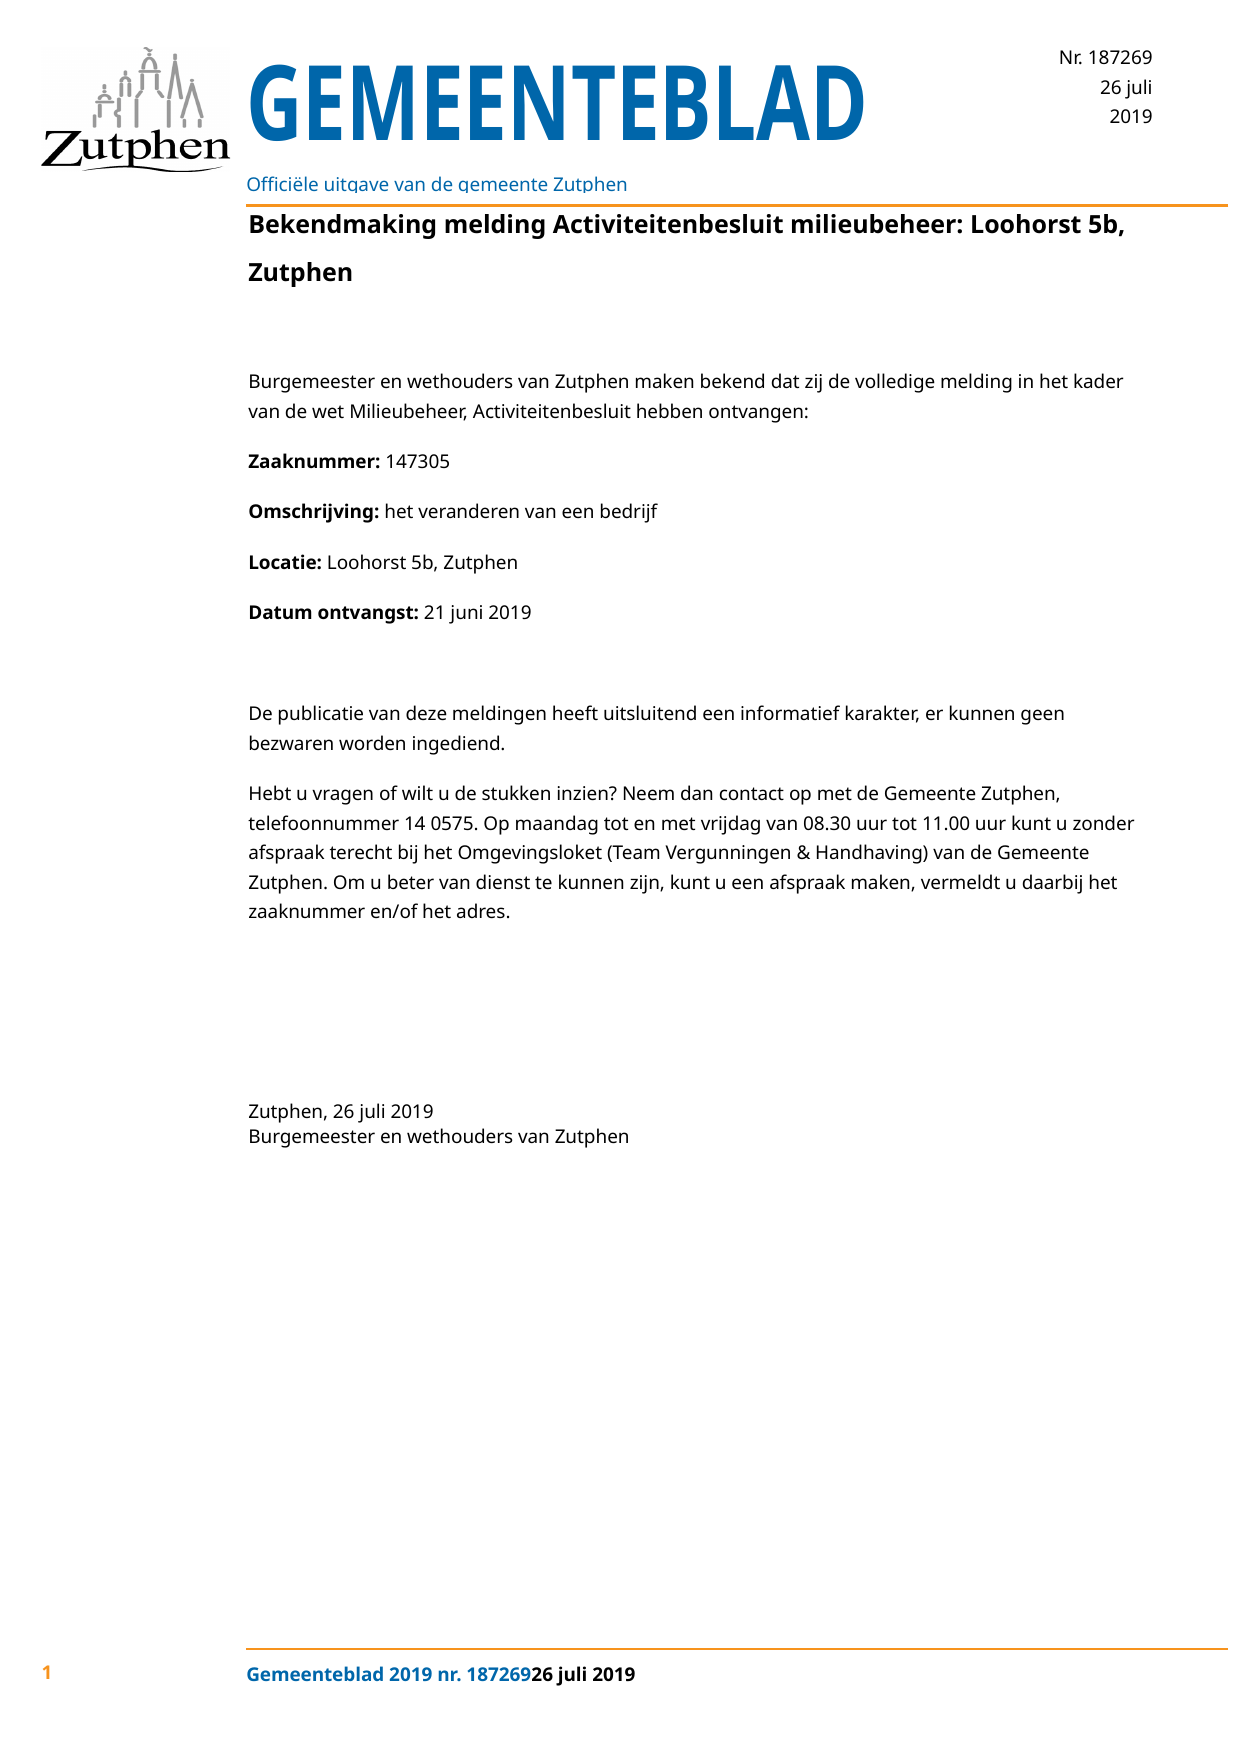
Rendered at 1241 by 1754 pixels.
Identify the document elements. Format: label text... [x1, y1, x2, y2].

text Zutphen, 26 juli 2019 [248, 1098, 1152, 1123]
text De publicatie van deze meldingen heeft uitsluitend een informatief karakter, er kunnen geen bezwaren worden ingediend. [248, 700, 1152, 756]
text Burgemeester en wethouders van Zutphen maken bekend dat zij de volledige melding in het kader van de wet Milieubeheer, Activiteitenbesluit hebben ontvangen: [248, 368, 1152, 424]
text Zaaknummer: 147305 [248, 448, 1152, 474]
text Burgemeester en wethouders van Zutphen [248, 1123, 1152, 1149]
text Omschrijving: het veranderen van een bedrijf [248, 499, 1152, 524]
text Locatie: Loohorst 5b, Zutphen [248, 549, 1152, 575]
text Datum ontvangst: 21 juni 2019 [248, 599, 1152, 625]
text Hebt u vragen of wilt u de stukken inzien? Neem dan contact op met de Gemeente Zutphen, telefoonnummer 14 0575. Op maandag tot en met vrijdag van 08.30 uur tot 11.00 uur kunt u zonder afspraak terecht bij het Omgevingsloket (Team Vergunningen & Handhaving) van de Gemeente Zutphen. Om u beter van dienst te kunnen zijn, kunt u een afspraak maken, vermeldt u daarbij het zaaknummer en/of het adres. [248, 780, 1152, 924]
text Bekendmaking melding Activiteitenbesluit milieubeheer: Loohorst 5b, Zutphen [248, 207, 1152, 288]
picture [41, 47, 231, 172]
